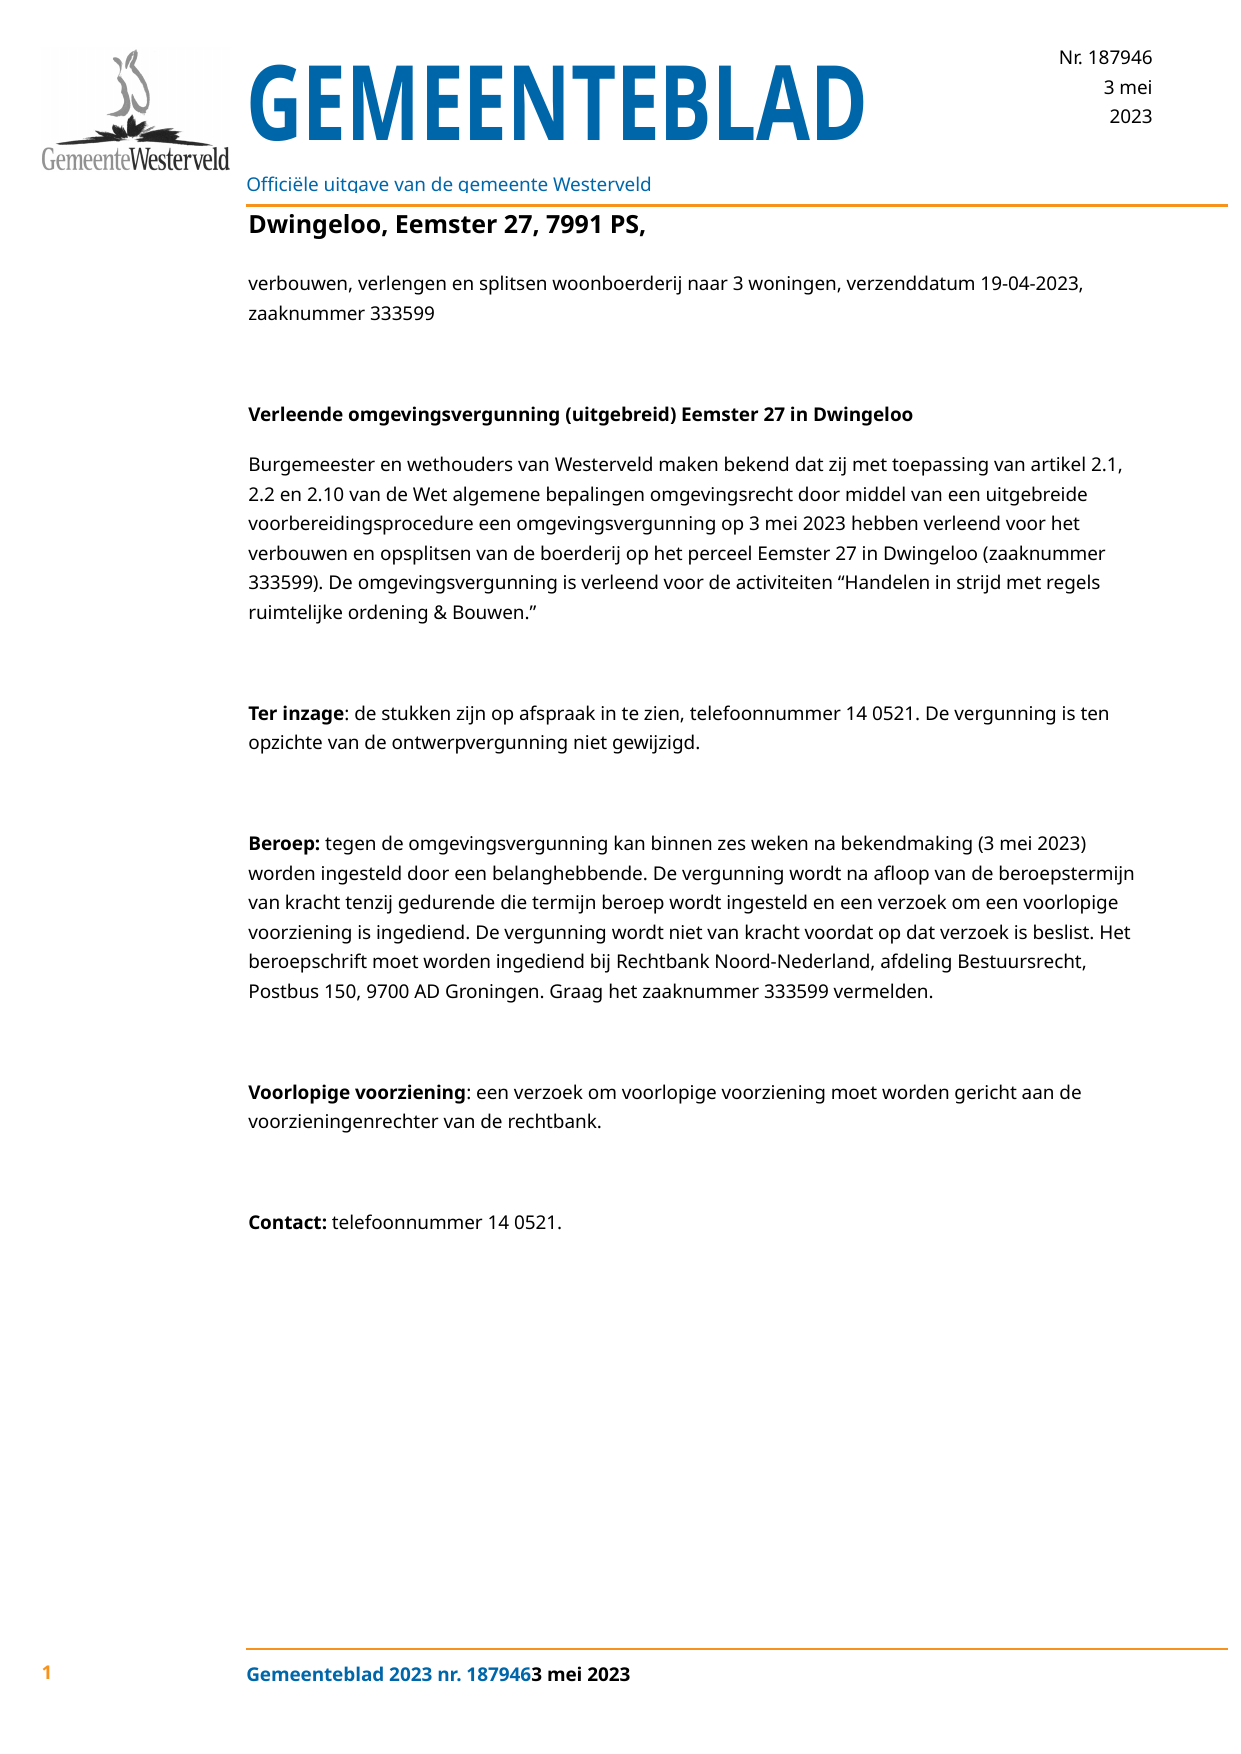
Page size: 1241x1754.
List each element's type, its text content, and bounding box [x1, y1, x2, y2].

text Ter inzage: de stukken zijn op afspraak in te zien, telefoonnummer 14 0521. De vergunning is ten opzichte van de ontwerpvergunning niet gewijzigd. [248, 700, 1152, 755]
text verbouwen, verlengen en splitsen woonboerderij naar 3 woningen, verzenddatum 19-04-2023, zaaknummer 333599 [248, 270, 1152, 326]
text Burgemeester en wethouders van Westerveld maken bekend dat zij met toepassing van artikel 2.1, 2.2 en 2.10 van de Wet algemene bepalingen omgevingsrecht door middel van een uitgebreide voorbereidingsprocedure een omgevingsvergunning op 3 mei 2023 hebben verleend voor het verbouwen en opsplitsen van de boerderij op het perceel Eemster 27 in Dwingeloo (zaaknummer 333599). De omgevingsvergunning is verleend voor de activiteiten “Handelen in strijd met regels ruimtelijke ordening & Bouwen.” [248, 451, 1152, 625]
text Beroep: tegen de omgevingsvergunning kan binnen zes weken na bekendmaking (3 mei 2023) worden ingesteld door een belanghebbende. De vergunning wordt na afloop van de beroepstermijn van kracht tenzij gedurende die termijn beroep wordt ingesteld en een verzoek om een voorlopige voorziening is ingediend. De vergunning wordt niet van kracht voordat op dat verzoek is beslist. Het beroepschrift moet worden ingediend bij Rechtbank Noord-Nederland, afdeling Bestuursrecht, Postbus 150, 9700 AD Groningen. Graag het zaaknummer 333599 vermelden. [248, 830, 1152, 1004]
text Contact: telefoonnummer 14 0521. [248, 1209, 1152, 1235]
text Dwingeloo, Eemster 27, 7991 PS, [248, 207, 1152, 241]
picture [41, 47, 231, 172]
text Verleende omgevingsvergunning (uitgebreid) Eemster 27 in Dwingeloo [248, 401, 1152, 426]
text Voorlopige voorziening: een verzoek om voorlopige voorziening moet worden gericht aan de voorzieningenrechter van de rechtbank. [248, 1079, 1152, 1134]
